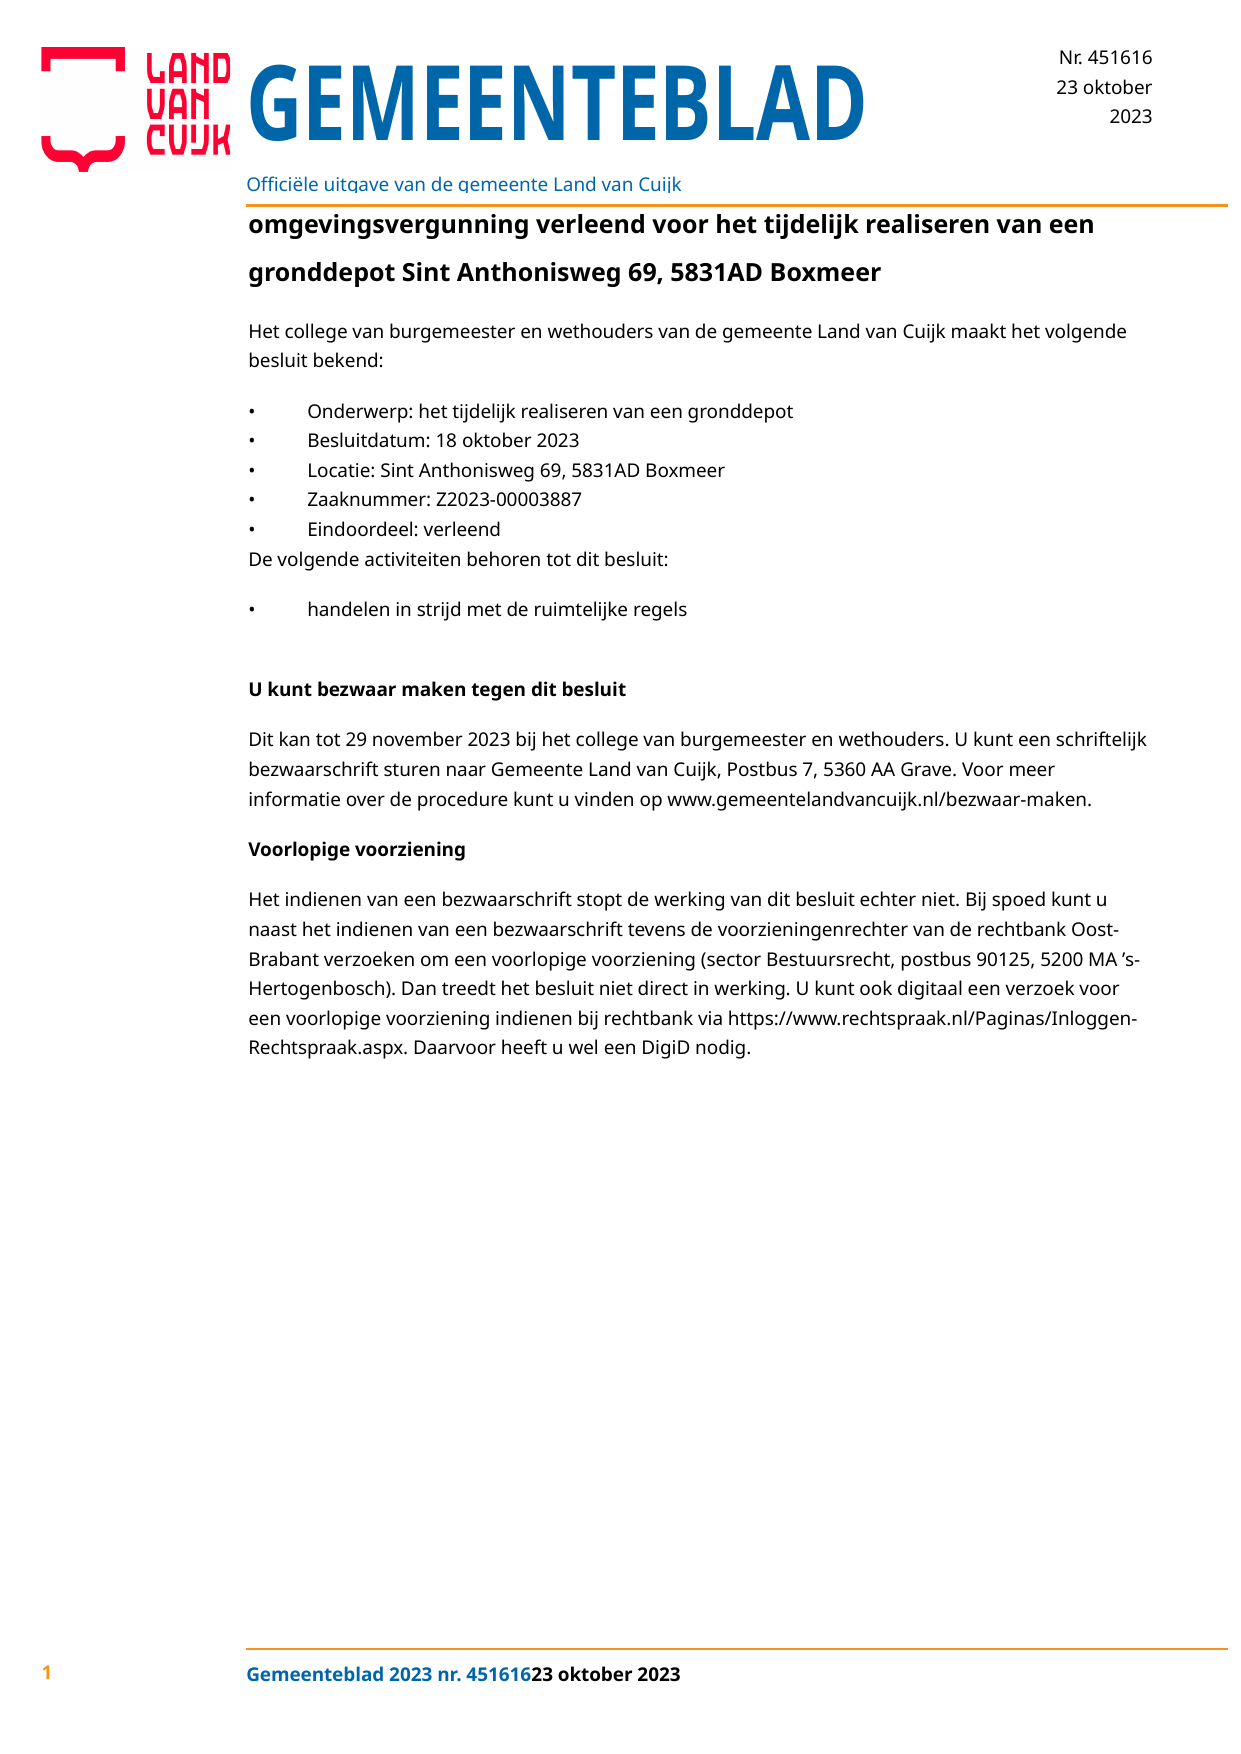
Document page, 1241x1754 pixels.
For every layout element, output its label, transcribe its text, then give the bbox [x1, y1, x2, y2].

text Dit kan tot 29 november 2023 bij het college van burgemeester en wethouders. U kunt een schriftelijk bezwaarschrift sturen naar Gemeente Land van Cuijk, Postbus 7, 5360 AA Grave. Voor meer informatie over de procedure kunt u vinden op www.gemeentelandvancuijk.nl/bezwaar-maken. [248, 727, 1152, 812]
text De volgende activiteiten behoren tot dit besluit: [248, 546, 1152, 572]
list Onderwerp: het tijdelijk realiseren van een gronddepot [248, 398, 1152, 424]
text Het indienen van een bezwaarschrift stopt de werking van dit besluit echter niet. Bij spoed kunt u naast het indienen van een bezwaarschrift tevens de voorzieningenrechter van de rechtbank Oost-Brabant verzoeken om een voorlopige voorziening (sector Bestuursrecht, postbus 90125, 5200 MA ’s-Hertogenbosch). Dan treedt het besluit niet direct in werking. U kunt ook digitaal een verzoek voor een voorlopige voorziening indienen bij rechtbank via https://www.rechtspraak.nl/Paginas/Inloggen-Rechtspraak.aspx. Daarvoor heeft u wel een DigiD nodig. [248, 887, 1152, 1060]
text Het college van burgemeester en wethouders van de gemeente Land van Cuijk maakt het volgende besluit bekend: [248, 318, 1152, 373]
text U kunt bezwaar maken tegen dit besluit [248, 676, 1152, 702]
text omgevingsvergunning verleend voor het tijdelijk realiseren van een gronddepot Sint Anthonisweg 69, 5831AD Boxmeer [248, 207, 1152, 288]
list handelen in strijd met de ruimtelijke regels [248, 596, 1152, 622]
picture [41, 47, 231, 172]
text Voorlopige voorziening [248, 836, 1152, 862]
list Locatie: Sint Anthonisweg 69, 5831AD Boxmeer [248, 457, 1152, 483]
list Besluitdatum: 18 oktober 2023 [248, 427, 1152, 453]
list Zaaknummer: Z2023-00003887 [248, 487, 1152, 512]
list Eindoordeel: verleend [248, 516, 1152, 542]
